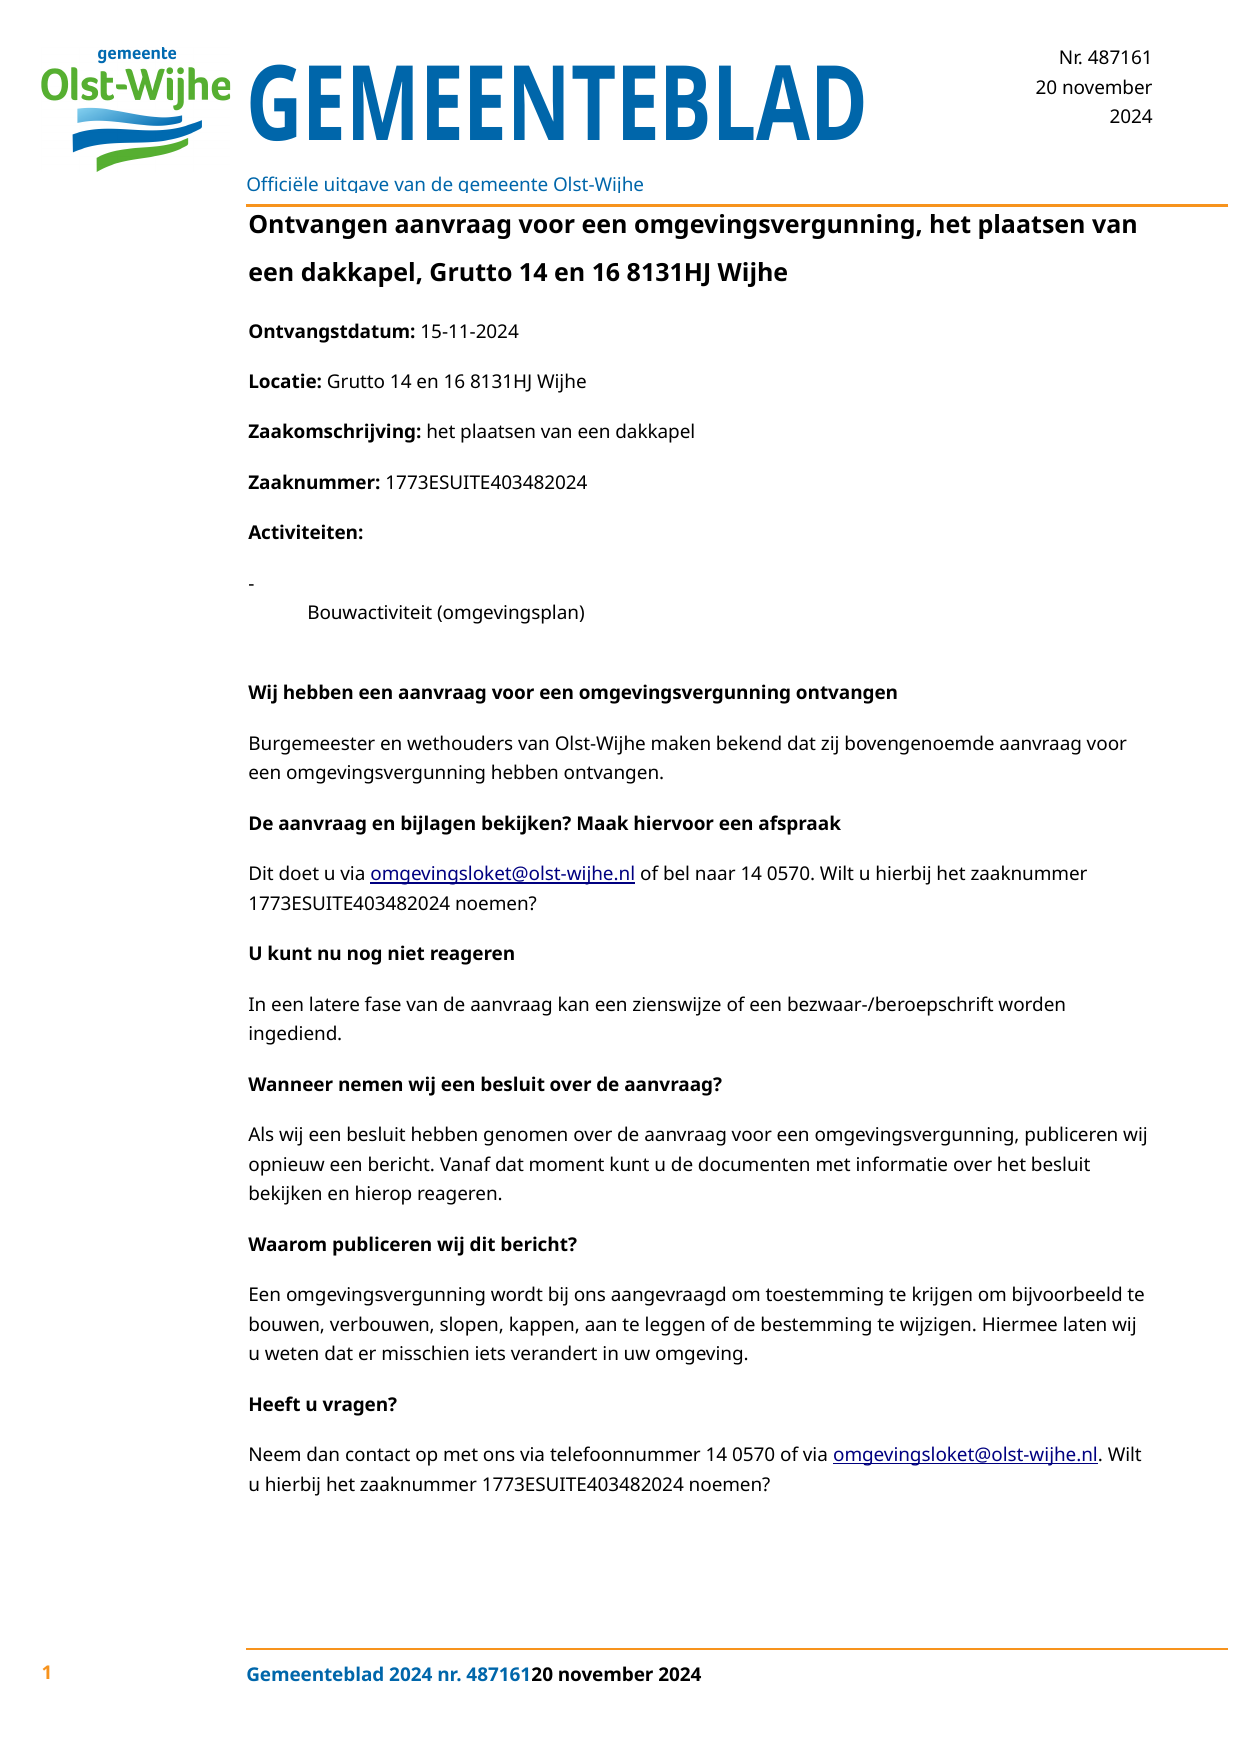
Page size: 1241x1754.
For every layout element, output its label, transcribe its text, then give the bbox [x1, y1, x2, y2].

text Ontvangstdatum: 15-11-2024 [248, 318, 1152, 344]
text Dit doet u via omgevingsloket@olst-wijhe.nl of bel naar 14 0570. Wilt u hierbij het zaaknummer 1773ESUITE403482024 noemen? [248, 860, 1152, 916]
text Wanneer nemen wij een besluit over de aanvraag? [248, 1071, 1152, 1097]
text Heeft u vragen? [248, 1391, 1152, 1417]
text Activiteiten: [248, 519, 1152, 545]
text Locatie: Grutto 14 en 16 8131HJ Wijhe [248, 368, 1152, 394]
picture [41, 47, 231, 172]
text In een latere fase van de aanvraag kan een zienswijze of een bezwaar-/beroepschrift worden ingediend. [248, 991, 1152, 1046]
text Wij hebben een aanvraag voor een omgevingsvergunning ontvangen [248, 679, 1152, 705]
text Zaakomschrijving: het plaatsen van een dakkapel [248, 419, 1152, 444]
text Ontvangen aanvraag voor een omgevingsvergunning, het plaatsen van een dakkapel, Grutto 14 en 16 8131HJ Wijhe [248, 207, 1152, 288]
text Als wij een besluit hebben genomen over de aanvraag voor een omgevingsvergunning, publiceren wij opnieuw een bericht. Vanaf dat moment kunt u de documenten met informatie over het besluit bekijken en hierop reageren. [248, 1121, 1152, 1206]
text Een omgevingsvergunning wordt bij ons aangevraagd om toestemming te krijgen om bijvoorbeeld te bouwen, verbouwen, slopen, kappen, aan te leggen of de bestemming te wijzigen. Hiermee laten wij u weten dat er misschien iets verandert in uw omgeving. [248, 1281, 1152, 1366]
text Zaaknummer: 1773ESUITE403482024 [248, 469, 1152, 495]
list Bouwactiviteit (omgevingsplan) [248, 599, 1152, 625]
text De aanvraag en bijlagen bekijken? Maak hiervoor een afspraak [248, 810, 1152, 836]
text U kunt nu nog niet reageren [248, 940, 1152, 966]
text Waarom publiceren wij dit bericht? [248, 1231, 1152, 1257]
text Burgemeester en wethouders van Olst-Wijhe maken bekend dat zij bovengenoemde aanvraag voor een omgevingsvergunning hebben ontvangen. [248, 730, 1152, 785]
text Neem dan contact op met ons via telefoonnummer 14 0570 of via omgevingsloket@olst-wijhe.nl. Wilt u hierbij het zaaknummer 1773ESUITE403482024 noemen? [248, 1441, 1152, 1497]
